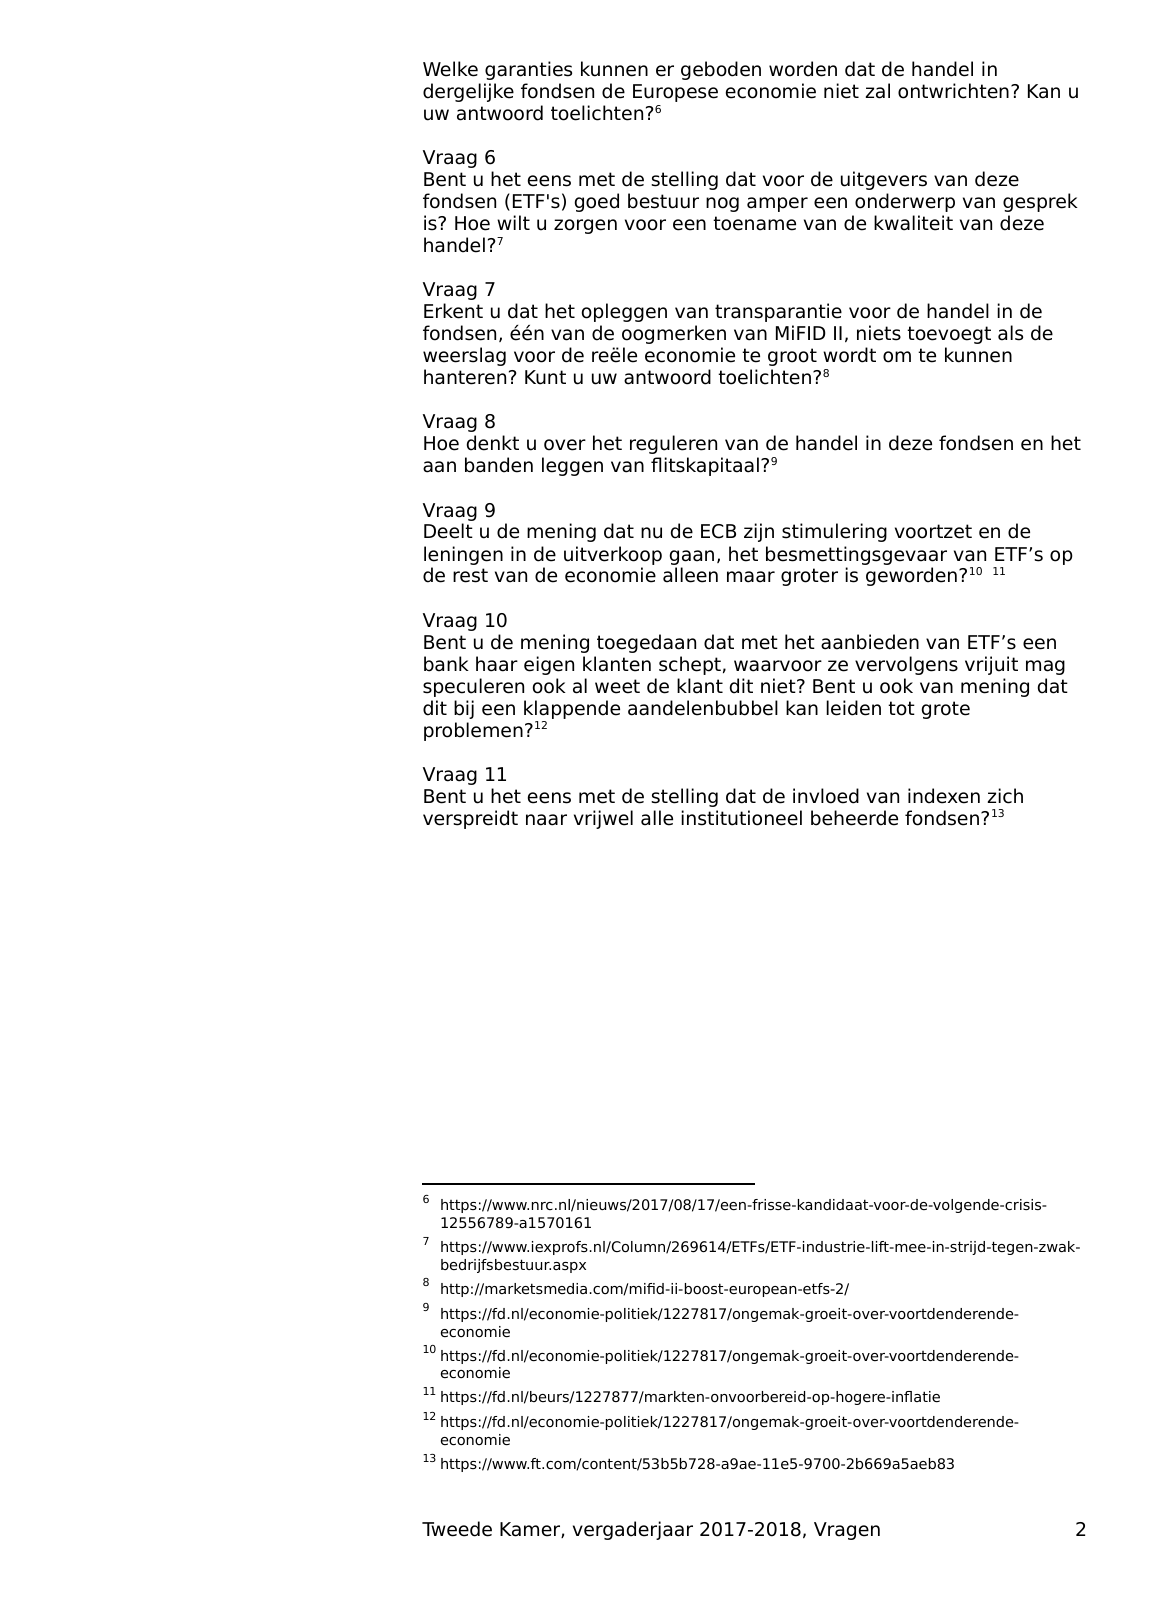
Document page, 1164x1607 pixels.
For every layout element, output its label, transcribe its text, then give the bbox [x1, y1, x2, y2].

text Deelt u de mening dat nu de ECB zijn stimulering voortzet en de leningen in de uitverkoop gaan, het besmettingsgevaar van ETF’s op de rest van de economie alleen maar groter is geworden? [422, 521, 1087, 587]
text Vraag 10 [422, 609, 1087, 632]
text https://fd.nl/beurs/1227877/markten-onvoorbereid-op-hogere-inflatie [422, 1385, 1087, 1407]
text Bent u het eens met de stelling dat voor de uitgevers van deze fondsen (ETF's) goed bestuur nog amper een onderwerp van gesprek is? Hoe wilt u zorgen voor een toename van de kwaliteit van deze handel? [422, 169, 1087, 257]
text Vraag 7 [422, 279, 1087, 301]
text Hoe denkt u over het reguleren van de handel in deze fondsen en het aan banden leggen van flitskapitaal? [422, 433, 1087, 477]
text Vraag 6 [422, 147, 1087, 169]
text https://www.iexprofs.nl/Column/269614/ETFs/ETF-industrie-lift-mee-in-strijd-tegen-zwak-bedrijfsbestuur.aspx [422, 1235, 1087, 1274]
text Vraag 11 [422, 764, 1087, 786]
text Vraag 9 [422, 499, 1087, 521]
text http://marketsmedia.com/mifid-ii-boost-european-etfs-2/ [422, 1277, 1087, 1299]
text https://www.ft.com/content/53b5b728-a9ae-11e5-9700-2b669a5aeb83 [422, 1452, 1087, 1474]
text https://www.nrc.nl/nieuws/2017/08/17/een-frisse-kandidaat-voor-de-volgende-crisis-12556789-a1570161 [422, 1193, 1087, 1232]
text Welke garanties kunnen er geboden worden dat de handel in dergelijke fondsen de Europese economie niet zal ontwrichten? Kan u uw antwoord toelichten? [422, 59, 1087, 125]
text https://fd.nl/economie-politiek/1227817/ongemak-groeit-over-voortdenderende-economie [422, 1302, 1087, 1341]
text Bent u het eens met de stelling dat de invloed van indexen zich verspreidt naar vrijwel alle institutioneel beheerde fondsen? [422, 786, 1087, 829]
text https://fd.nl/economie-politiek/1227817/ongemak-groeit-over-voortdenderende-economie [422, 1410, 1087, 1449]
text https://fd.nl/economie-politiek/1227817/ongemak-groeit-over-voortdenderende-economie [422, 1343, 1087, 1382]
text Erkent u dat het opleggen van transparantie voor de handel in de fondsen, één van de oogmerken van MiFID II, niets toevoegt als de weerslag voor de reële economie te groot wordt om te kunnen hanteren? Kunt u uw antwoord toelichten? [422, 301, 1087, 389]
text Bent u de mening toegedaan dat met het aanbieden van ETF’s een bank haar eigen klanten schept, waarvoor ze vervolgens vrijuit mag speculeren ook al weet de klant dit niet? Bent u ook van mening dat dit bij een klappende aandelenbubbel kan leiden tot grote problemen? [422, 632, 1087, 741]
text Vraag 8 [422, 411, 1087, 433]
